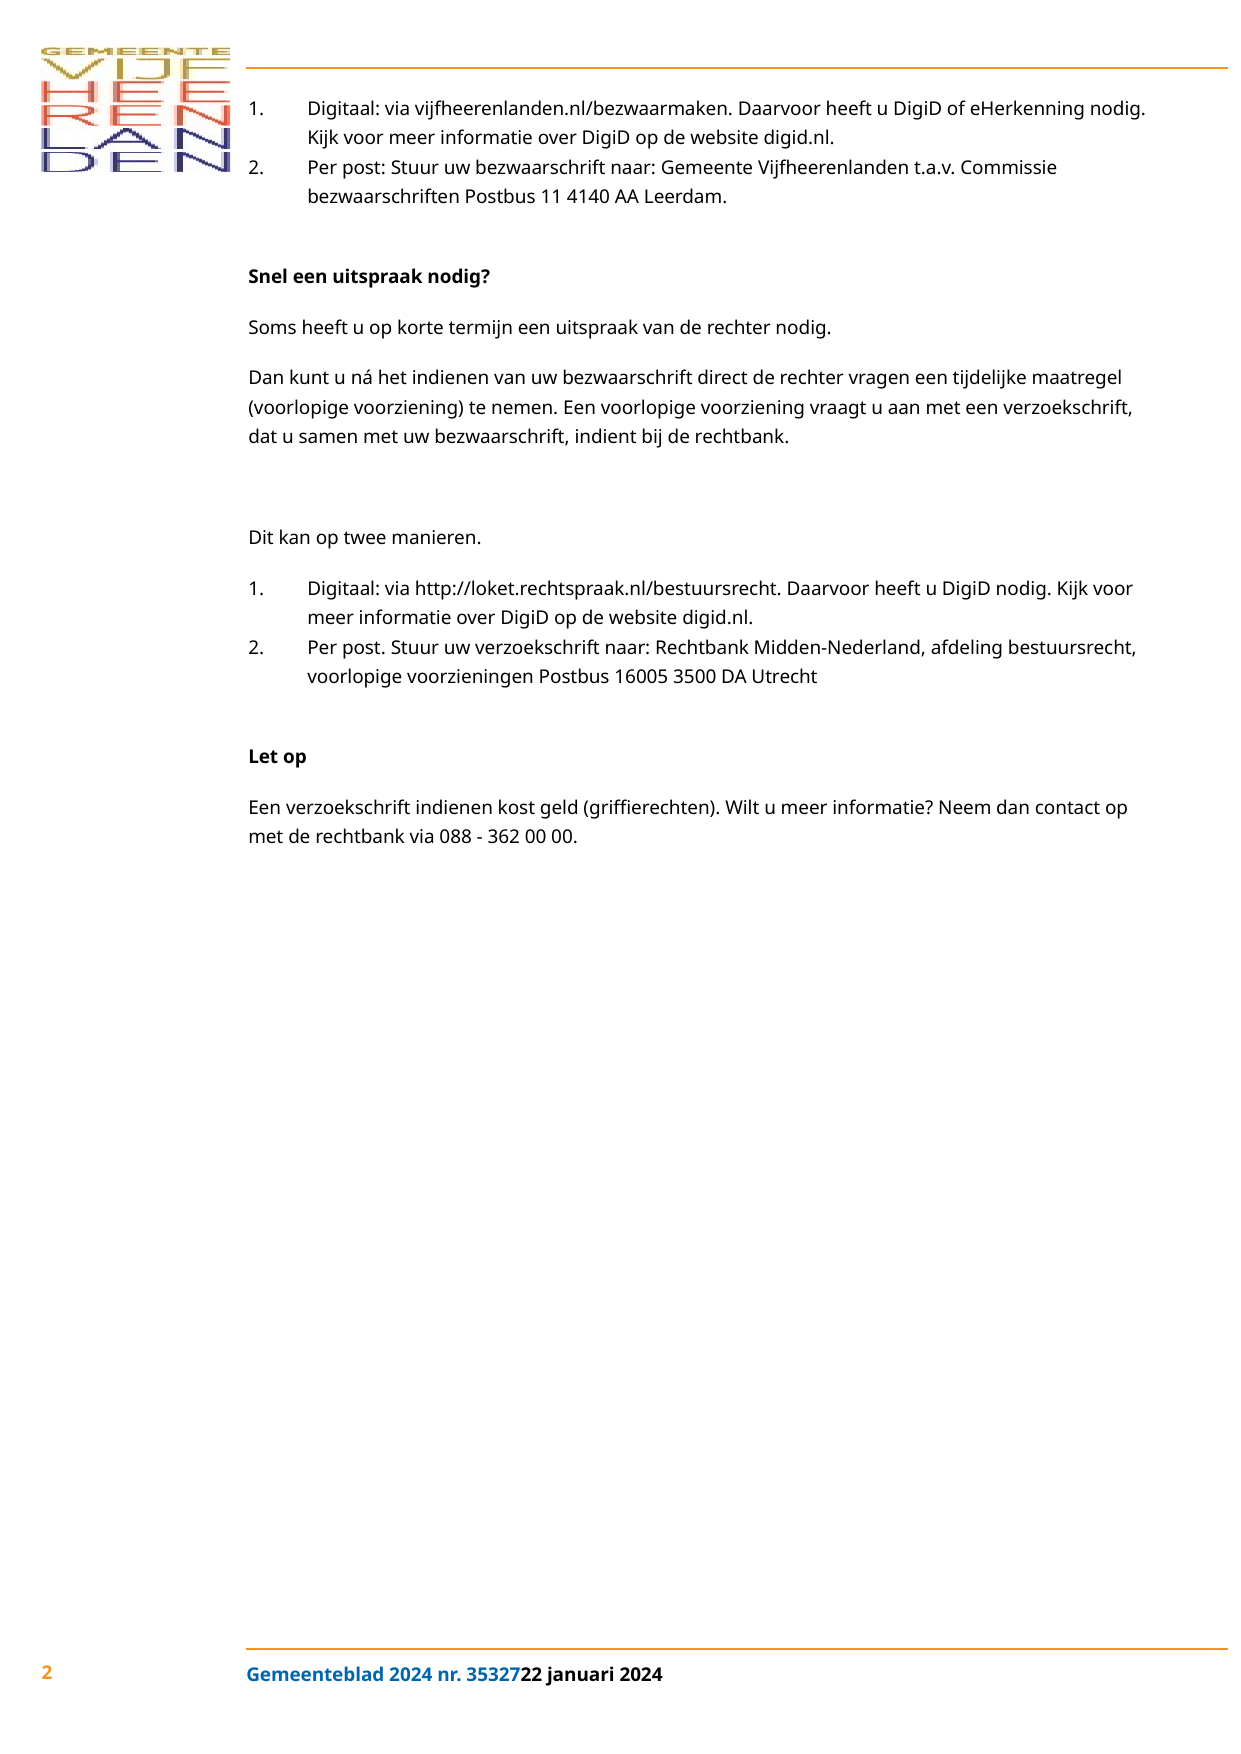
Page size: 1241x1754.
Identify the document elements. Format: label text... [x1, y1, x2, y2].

list Digitaal: via http://loket.rechtspraak.nl/bestuursrecht. Daarvoor heeft u DigiD nodig. Kijk voor meer informatie over DigiD op de website digid.nl. [248, 575, 1152, 630]
text Snel een uitspraak nodig? [248, 263, 1152, 289]
text Let op [248, 743, 1152, 769]
list Per post. Stuur uw verzoekschrift naar: Rechtbank Midden-Nederland, afdeling bestuursrecht, voorlopige voorzieningen Postbus 16005 3500 DA Utrecht [248, 634, 1152, 689]
picture [41, 47, 231, 172]
text Dit kan op twee manieren. [248, 524, 1152, 550]
text Een verzoekschrift indienen kost geld (griffierechten). Wilt u meer informatie? Neem dan contact op met de rechtbank via 088 - 362 00 00. [248, 794, 1152, 849]
list Per post: Stuur uw bezwaarschrift naar: Gemeente Vijfheerenlanden t.a.v. Commissie bezwaarschriften Postbus 11 4140 AA Leerdam. [248, 154, 1152, 209]
text Dan kunt u ná het indienen van uw bezwaarschrift direct de rechter vragen een tijdelijke maatregel (voorlopige voorziening) te nemen. Een voorlopige voorziening vraagt u aan met een verzoekschrift, dat u samen met uw bezwaarschrift, indient bij de rechtbank. [248, 364, 1152, 449]
list Digitaal: via vijfheerenlanden.nl/bezwaarmaken. Daarvoor heeft u DigiD of eHerkenning nodig. Kijk voor meer informatie over DigiD op de website digid.nl. [248, 95, 1152, 150]
text Soms heeft u op korte termijn een uitspraak van de rechter nodig. [248, 314, 1152, 340]
